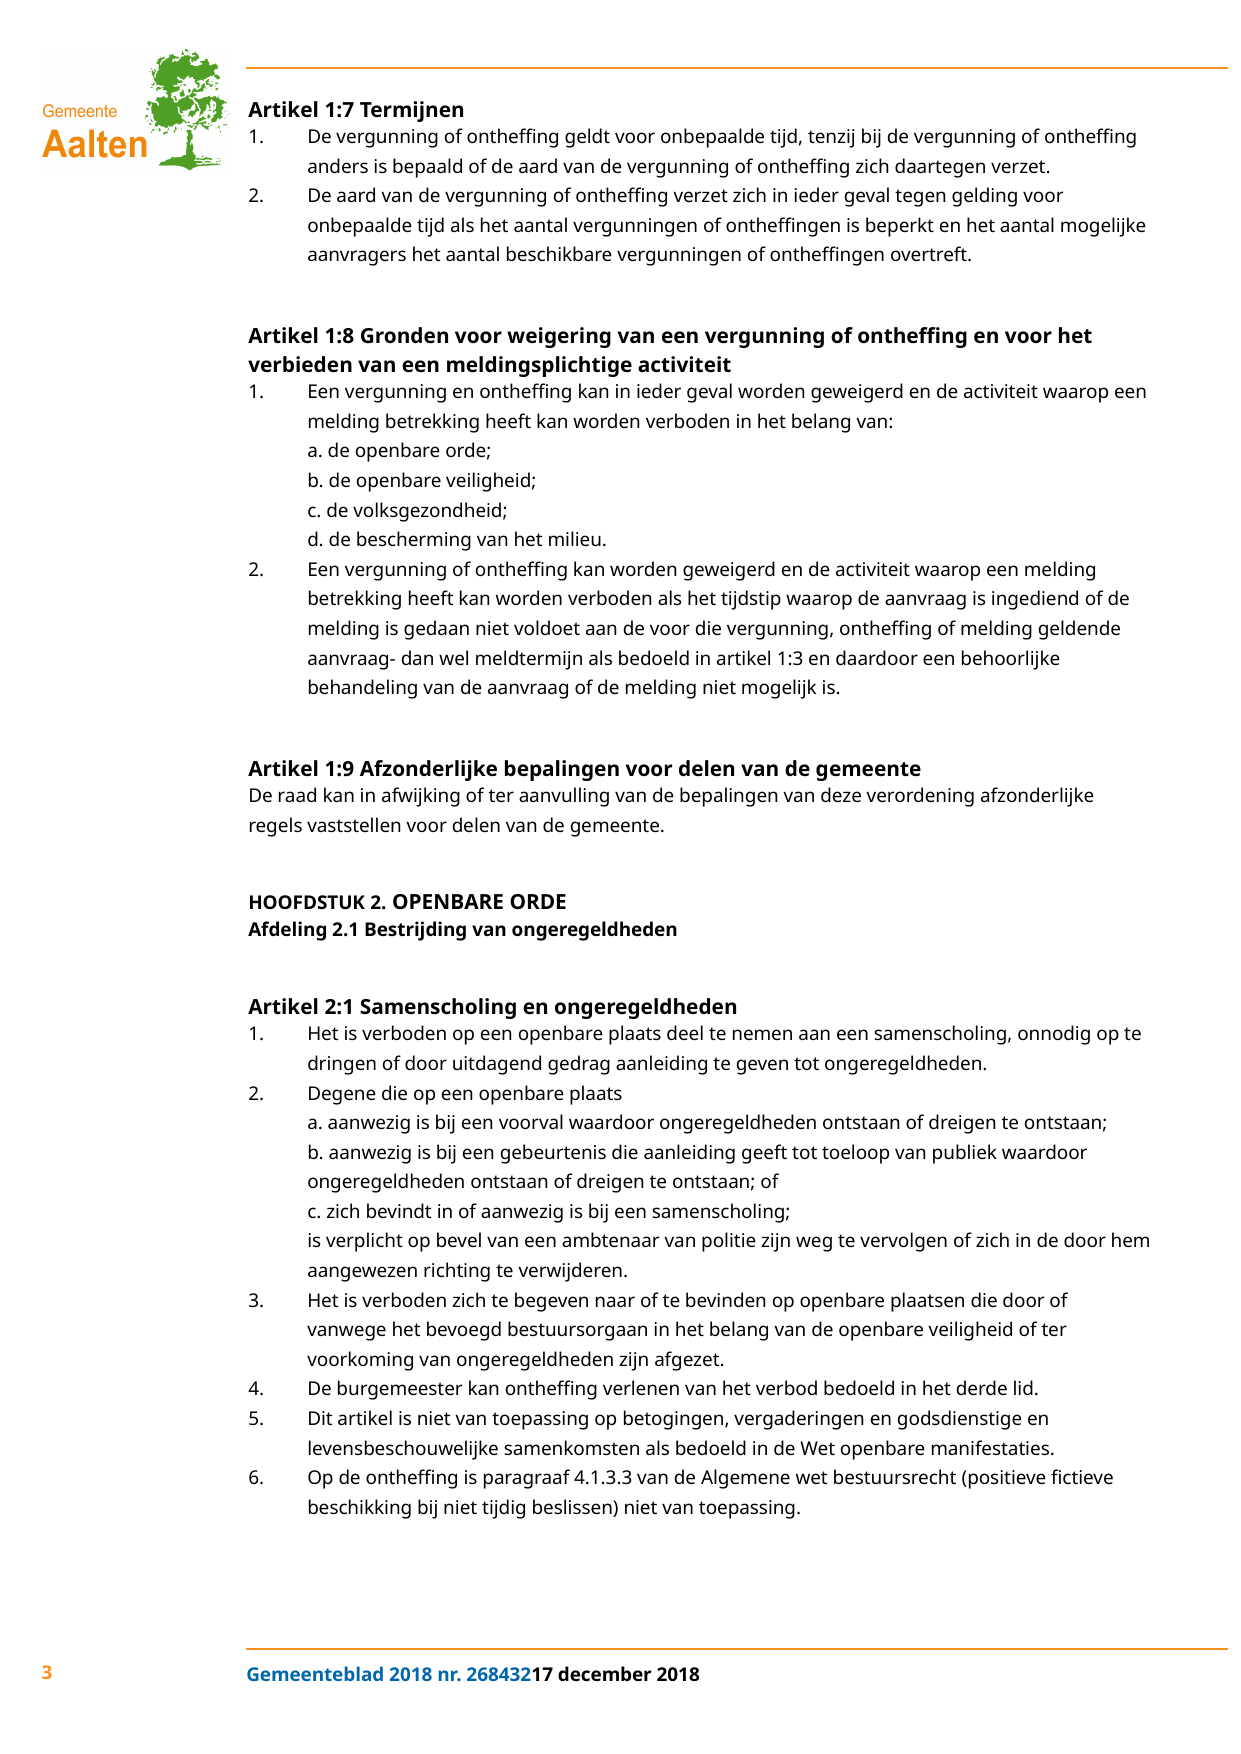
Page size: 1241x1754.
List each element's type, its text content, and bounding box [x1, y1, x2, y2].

list b. de openbare veiligheid; [248, 467, 1152, 493]
list Een vergunning en ontheffing kan in ieder geval worden geweigerd en de activiteit waarop een melding betrekking heeft kan worden verboden in het belang van: [248, 378, 1152, 434]
list a. de openbare orde; [248, 438, 1152, 463]
list Dit artikel is niet van toepassing op betogingen, vergaderingen en godsdienstige en levensbeschouwelijke samenkomsten als bedoeld in de Wet openbare manifestaties. [248, 1405, 1152, 1460]
list c. zich bevindt in of aanwezig is bij een samenscholing; [248, 1198, 1152, 1224]
list b. aanwezig is bij een gebeurtenis die aanleiding geeft tot toeloop van publiek waardoor ongeregeldheden ontstaan of dreigen te ontstaan; of [248, 1139, 1152, 1194]
list d. de bescherming van het milieu. [248, 526, 1152, 552]
list Het is verboden zich te begeven naar of te bevinden op openbare plaatsen die door of vanwege het bevoegd bestuursorgaan in het belang van de openbare veiligheid of ter voorkoming van ongeregeldheden zijn afgezet. [248, 1287, 1152, 1372]
picture [41, 47, 231, 172]
text Afdeling 2.1 Bestrijding van ongeregeldheden [248, 916, 1152, 942]
list De vergunning of ontheffing geldt voor onbepaalde tijd, tenzij bij de vergunning of ontheffing anders is bepaald of de aard van de vergunning of ontheffing zich daartegen verzet. [248, 123, 1152, 178]
list a. aanwezig is bij een voorval waardoor ongeregeldheden ontstaan of dreigen te ontstaan; [248, 1109, 1152, 1135]
text Artikel 1:8 Gronden voor weigering van een vergunning of ontheffing en voor het verbieden van een meldingsplichtige activiteit [248, 322, 1152, 378]
list Degene die op een openbare plaats [248, 1080, 1152, 1105]
text Artikel 1:7 Termijnen [248, 95, 1152, 123]
list Het is verboden op een openbare plaats deel te nemen aan een samenscholing, onnodig op te dringen of door uitdagend gedrag aanleiding te geven tot ongeregeldheden. [248, 1021, 1152, 1076]
list De burgemeester kan ontheffing verlenen van het verbod bedoeld in het derde lid. [248, 1376, 1152, 1401]
list Op de ontheffing is paragraaf 4.1.3.3 van de Algemene wet bestuursrecht (positieve fictieve beschikking bij niet tijdig beslissen) niet van toepassing. [248, 1464, 1152, 1519]
text HOOFDSTUK 2. OPENBARE ORDE [248, 887, 1152, 916]
list Een vergunning of ontheffing kan worden geweigerd en de activiteit waarop een melding betrekking heeft kan worden verboden als het tijdstip waarop de aanvraag is ingediend of de melding is gedaan niet voldoet aan de voor die vergunning, ontheffing of melding geldende aanvraag- dan wel meldtermijn als bedoeld in artikel 1:3 en daardoor een behoorlijke behandeling van de aanvraag of de melding niet mogelijk is. [248, 556, 1152, 700]
text Artikel 2:1 Samenscholing en ongeregeldheden [248, 992, 1152, 1021]
list De aard van de vergunning of ontheffing verzet zich in ieder geval tegen gelding voor onbepaalde tijd als het aantal vergunningen of ontheffingen is beperkt en het aantal mogelijke aanvragers het aantal beschikbare vergunningen of ontheffingen overtreft. [248, 182, 1152, 267]
list is verplicht op bevel van een ambtenaar van politie zijn weg te vervolgen of zich in de door hem aangewezen richting te verwijderen. [248, 1228, 1152, 1283]
list c. de volksgezondheid; [248, 497, 1152, 522]
text De raad kan in afwijking of ter aanvulling van de bepalingen van deze verordening afzonderlijke regels vaststellen voor delen van de gemeente. [248, 783, 1152, 838]
text Artikel 1:9 Afzonderlijke bepalingen voor delen van de gemeente [248, 754, 1152, 783]
